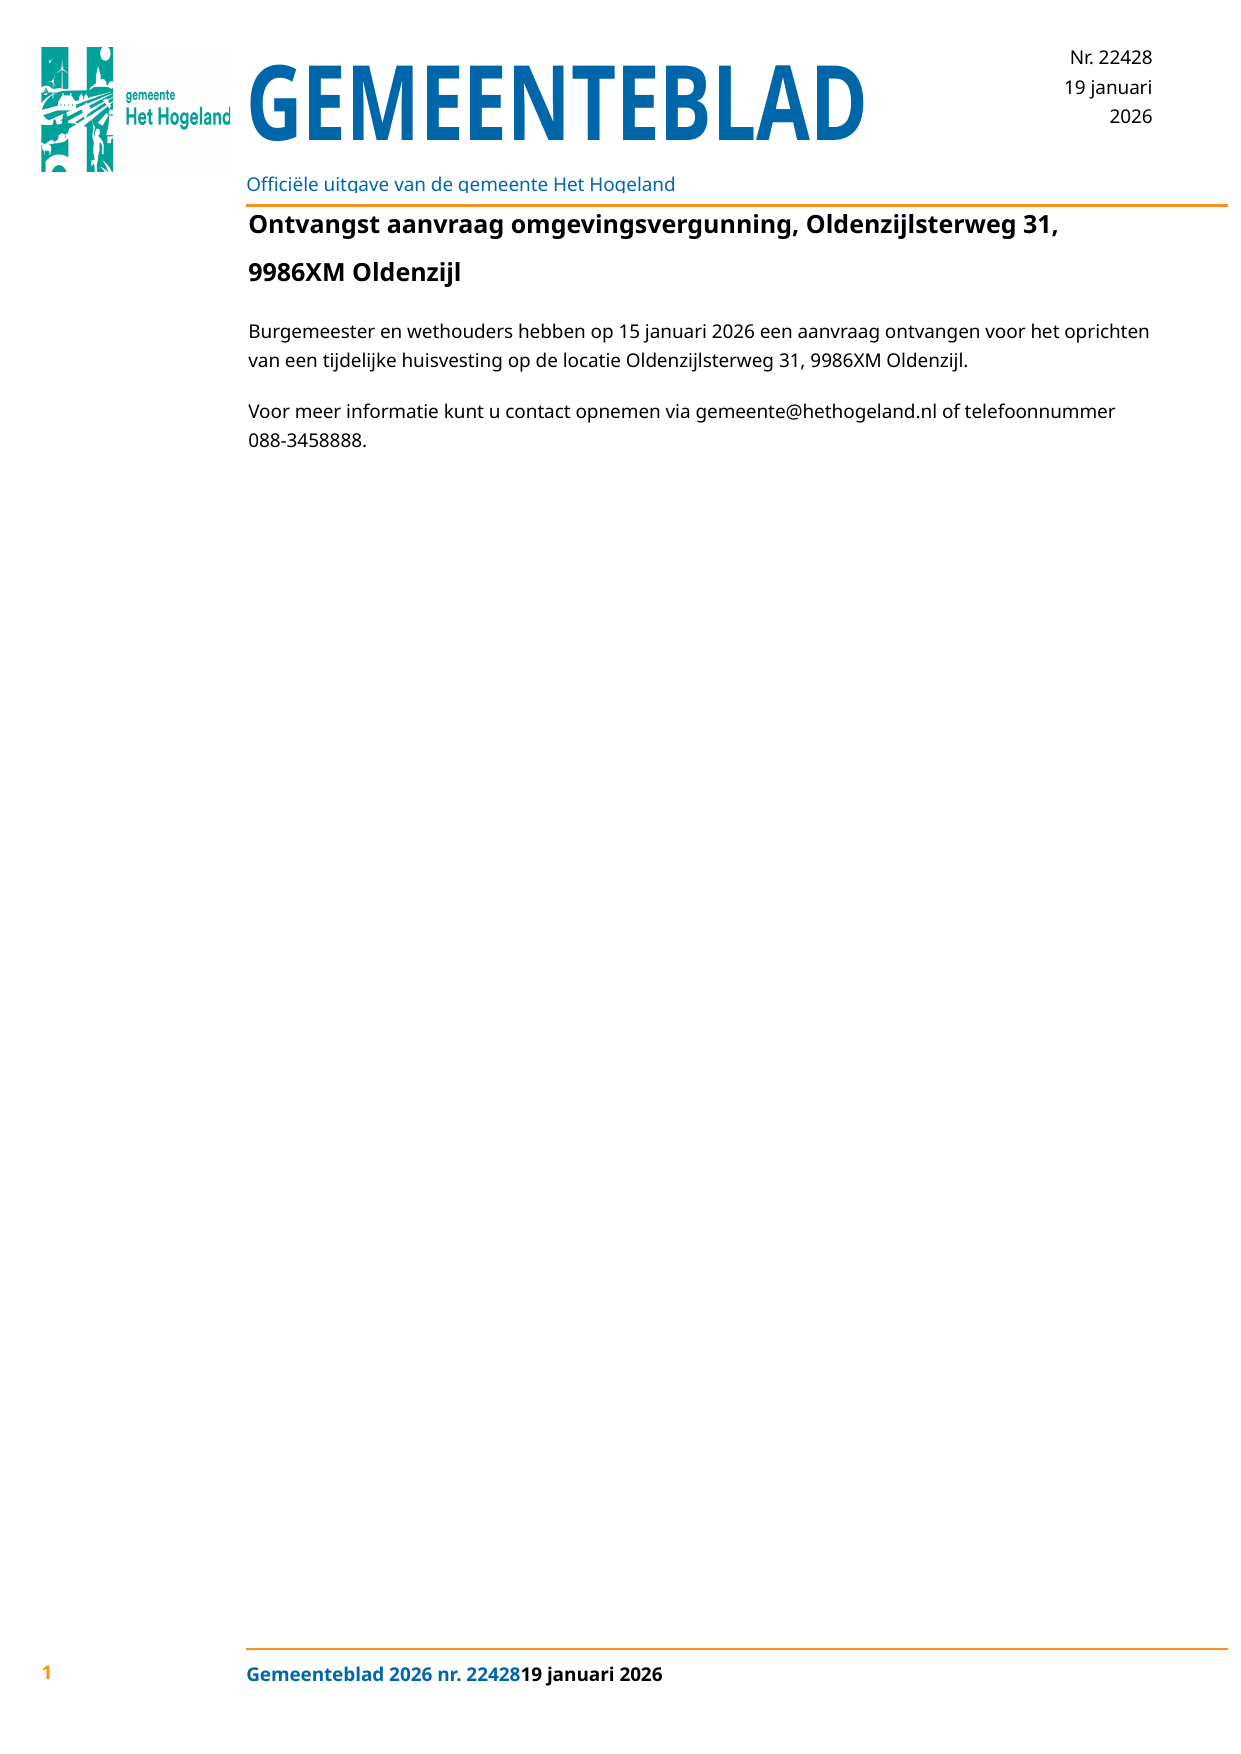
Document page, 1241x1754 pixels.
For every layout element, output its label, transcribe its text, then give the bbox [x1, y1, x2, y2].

text Voor meer informatie kunt u contact opnemen via gemeente@hethogeland.nl of telefoonnummer 088-3458888. [248, 398, 1152, 453]
picture [41, 47, 231, 172]
text Ontvangst aanvraag omgevingsvergunning, Oldenzijlsterweg 31, 9986XM Oldenzijl [248, 207, 1152, 288]
text Burgemeester en wethouders hebben op 15 januari 2026 een aanvraag ontvangen voor het oprichten van een tijdelijke huisvesting op de locatie Oldenzijlsterweg 31, 9986XM Oldenzijl. [248, 318, 1152, 373]
